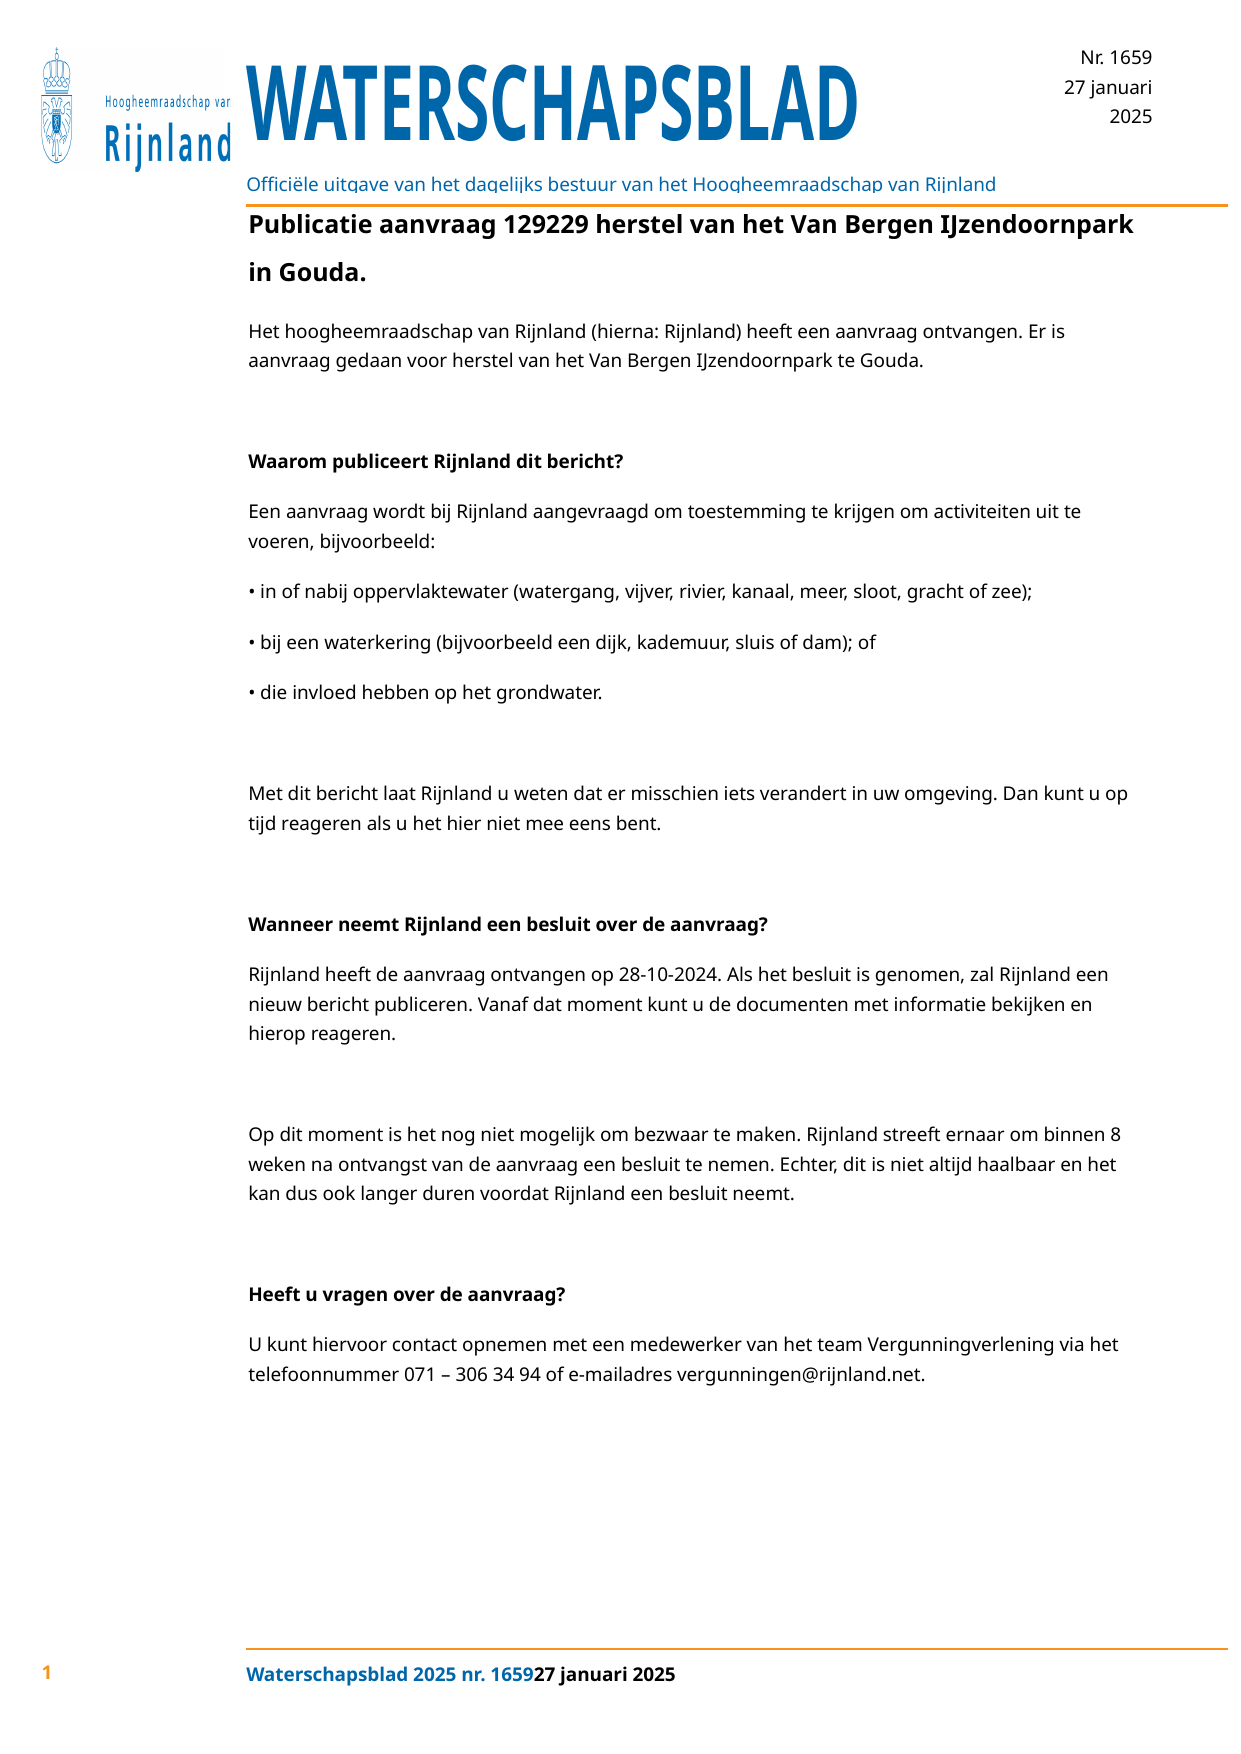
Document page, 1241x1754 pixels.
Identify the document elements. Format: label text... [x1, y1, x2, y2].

text • in of nabij oppervlaktewater (watergang, vijver, rivier, kanaal, meer, sloot, gracht of zee); [248, 579, 1152, 604]
text Op dit moment is het nog niet mogelijk om bezwaar te maken. Rijnland streeft ernaar om binnen 8 weken na ontvangst van de aanvraag een besluit te nemen. Echter, dit is niet altijd haalbaar en het kan dus ook langer duren voordat Rijnland een besluit neemt. [248, 1121, 1152, 1206]
text Waarom publiceert Rijnland dit bericht? [248, 448, 1152, 474]
text • bij een waterkering (bijvoorbeeld een dijk, kademuur, sluis of dam); of [248, 629, 1152, 655]
text • die invloed hebben op het grondwater. [248, 679, 1152, 705]
text Met dit bericht laat Rijnland u weten dat er misschien iets verandert in uw omgeving. Dan kunt u op tijd reageren als u het hier niet mee eens bent. [248, 780, 1152, 836]
picture [41, 47, 231, 172]
text Een aanvraag wordt bij Rijnland aangevraagd om toestemming te krijgen om activiteiten uit te voeren, bijvoorbeeld: [248, 499, 1152, 554]
text Rijnland heeft de aanvraag ontvangen op 28-10-2024. Als het besluit is genomen, zal Rijnland een nieuw bericht publiceren. Vanaf dat moment kunt u de documenten met informatie bekijken en hierop reageren. [248, 961, 1152, 1046]
text Het hoogheemraadschap van Rijnland (hierna: Rijnland) heeft een aanvraag ontvangen. Er is aanvraag gedaan voor herstel van het Van Bergen IJzendoornpark te Gouda. [248, 318, 1152, 373]
text Heeft u vragen over de aanvraag? [248, 1281, 1152, 1307]
text U kunt hiervoor contact opnemen met een medewerker van het team Vergunningverlening via het telefoonnummer 071 – 306 34 94 of e-mailadres vergunningen@rijnland.net. [248, 1332, 1152, 1387]
text Publicatie aanvraag 129229 herstel van het Van Bergen IJzendoornpark in Gouda. [248, 207, 1152, 288]
text Wanneer neemt Rijnland een besluit over de aanvraag? [248, 911, 1152, 937]
